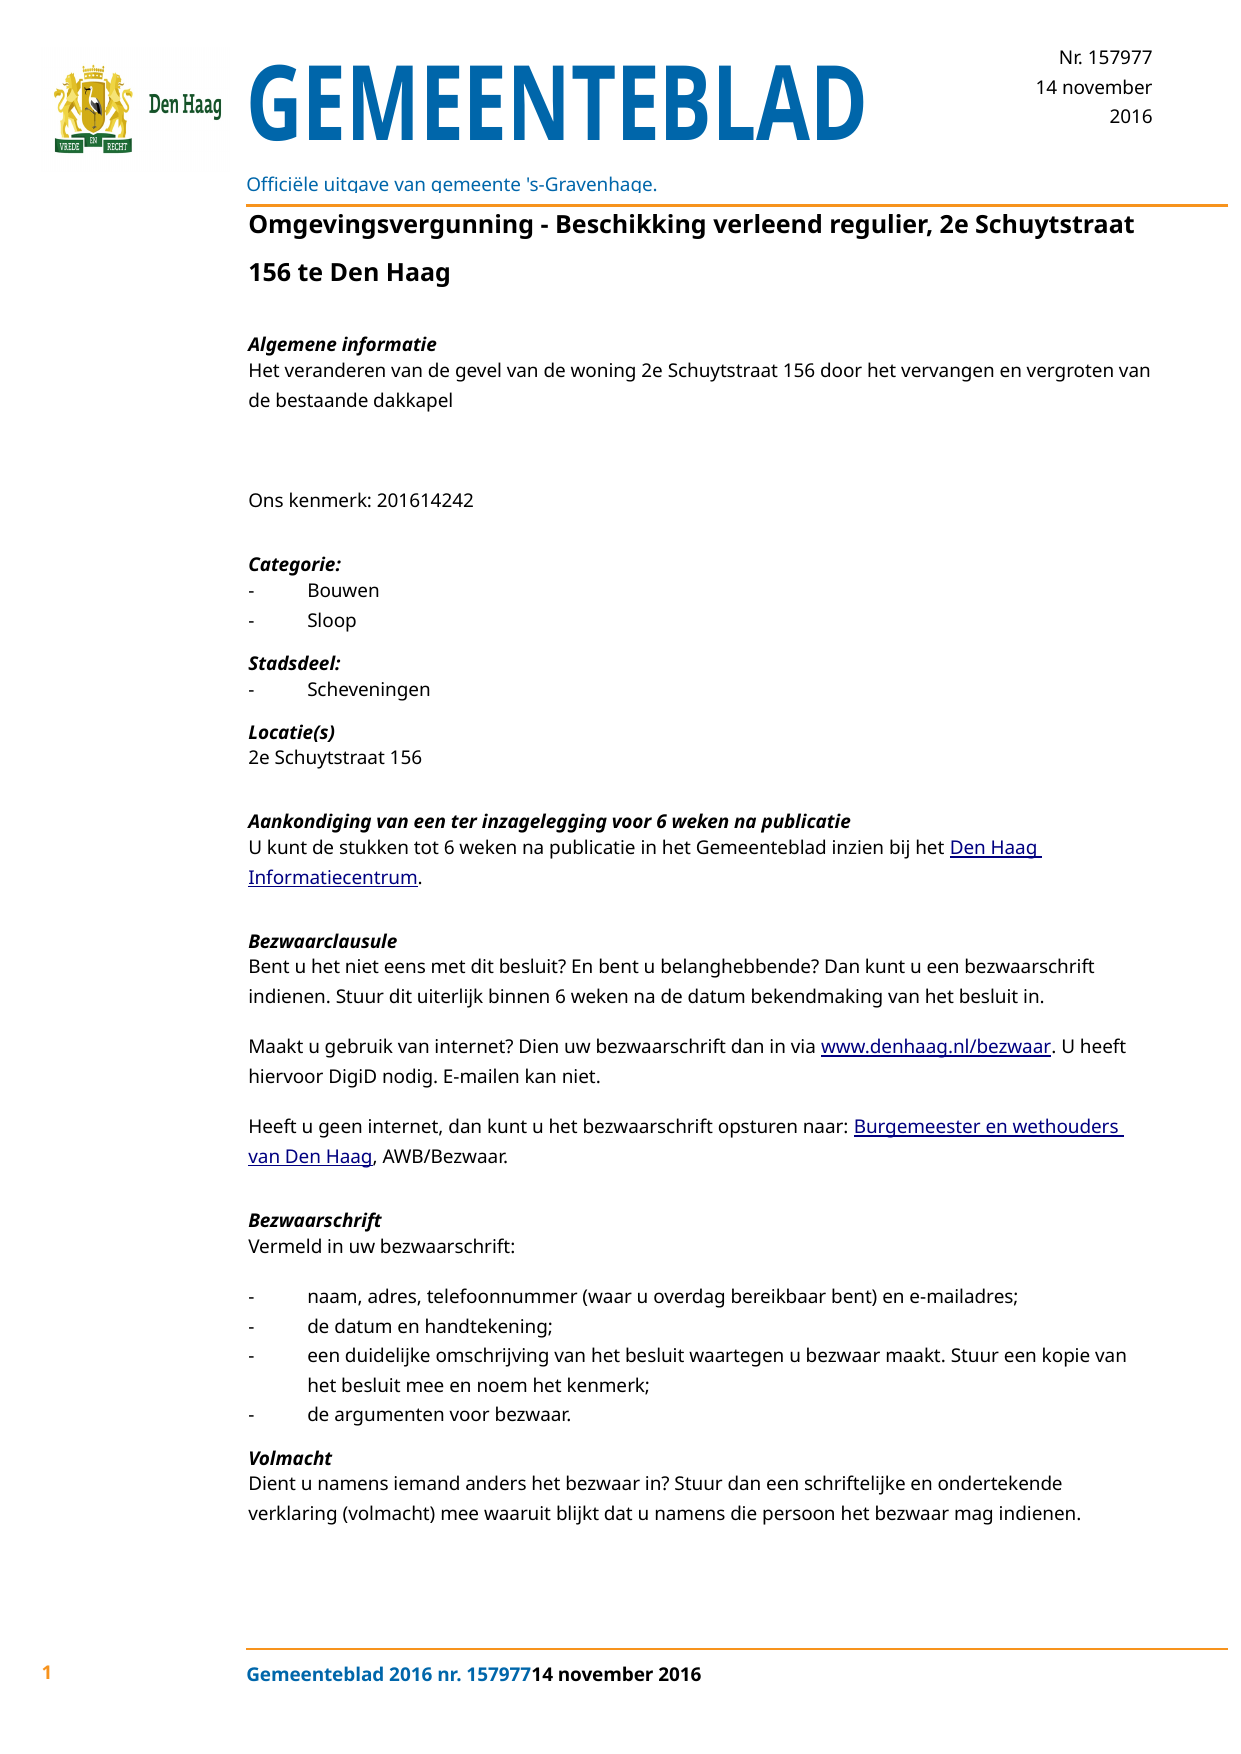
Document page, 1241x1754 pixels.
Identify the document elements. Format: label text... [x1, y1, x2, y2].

list Sloop [248, 607, 1152, 633]
text Maakt u gebruik van internet? Dien uw bezwaarschrift dan in via www.denhaag.nl/bezwaar. U heeft hiervoor DigiD nodig. E-mailen kan niet. [248, 1033, 1152, 1089]
list de datum en handtekening; [248, 1313, 1152, 1338]
text Bent u het niet eens met dit besluit? En bent u belanghebbende? Dan kunt u een bezwaarschrift indienen. Stuur dit uiterlijk binnen 6 weken na de datum bekendmaking van het besluit in. [248, 953, 1152, 1009]
text Omgevingsvergunning - Beschikking verleend regulier, 2e Schuytstraat 156 te Den Haag [248, 207, 1152, 288]
list de argumenten voor bezwaar. [248, 1402, 1152, 1427]
picture [41, 47, 231, 172]
text Heeft u geen internet, dan kunt u het bezwaarschrift opsturen naar: Burgemeester en wethouders van Den Haag, AWB/Bezwaar. [248, 1113, 1152, 1169]
text 2e Schuytstraat 156 [248, 744, 1152, 770]
list een duidelijke omschrijving van het besluit waartegen u bezwaar maakt. Stuur een kopie van het besluit mee en noem het kenmerk; [248, 1342, 1152, 1398]
text Bezwaarclausule [248, 928, 1152, 953]
text U kunt de stukken tot 6 weken na publicatie in het Gemeenteblad inzien bij het Den Haag Informatiecentrum. [248, 834, 1152, 889]
text Locatie(s) [248, 719, 1152, 744]
text Stadsdeel: [248, 650, 1152, 676]
text Ons kenmerk: 201614242 [248, 488, 1152, 513]
text Volmacht [248, 1445, 1152, 1470]
text Bezwaarschrift [248, 1207, 1152, 1233]
text Dient u namens iemand anders het bezwaar in? Stuur dan een schriftelijke en ondertekende verklaring (volmacht) mee waaruit blijkt dat u namens die persoon het bezwaar mag indienen. [248, 1470, 1152, 1526]
text Categorie: [248, 552, 1152, 577]
list Scheveningen [248, 676, 1152, 701]
list Bouwen [248, 577, 1152, 603]
text Vermeld in uw bezwaarschrift: [248, 1233, 1152, 1258]
list naam, adres, telefoonnummer (waar u overdag bereikbaar bent) en e-mailadres; [248, 1283, 1152, 1309]
text Aankondiging van een ter inzagelegging voor 6 weken na publicatie [248, 808, 1152, 834]
text Algemene informatie [248, 331, 1152, 357]
text Het veranderen van de gevel van de woning 2e Schuytstraat 156 door het vervangen en vergroten van de bestaande dakkapel [248, 357, 1152, 412]
